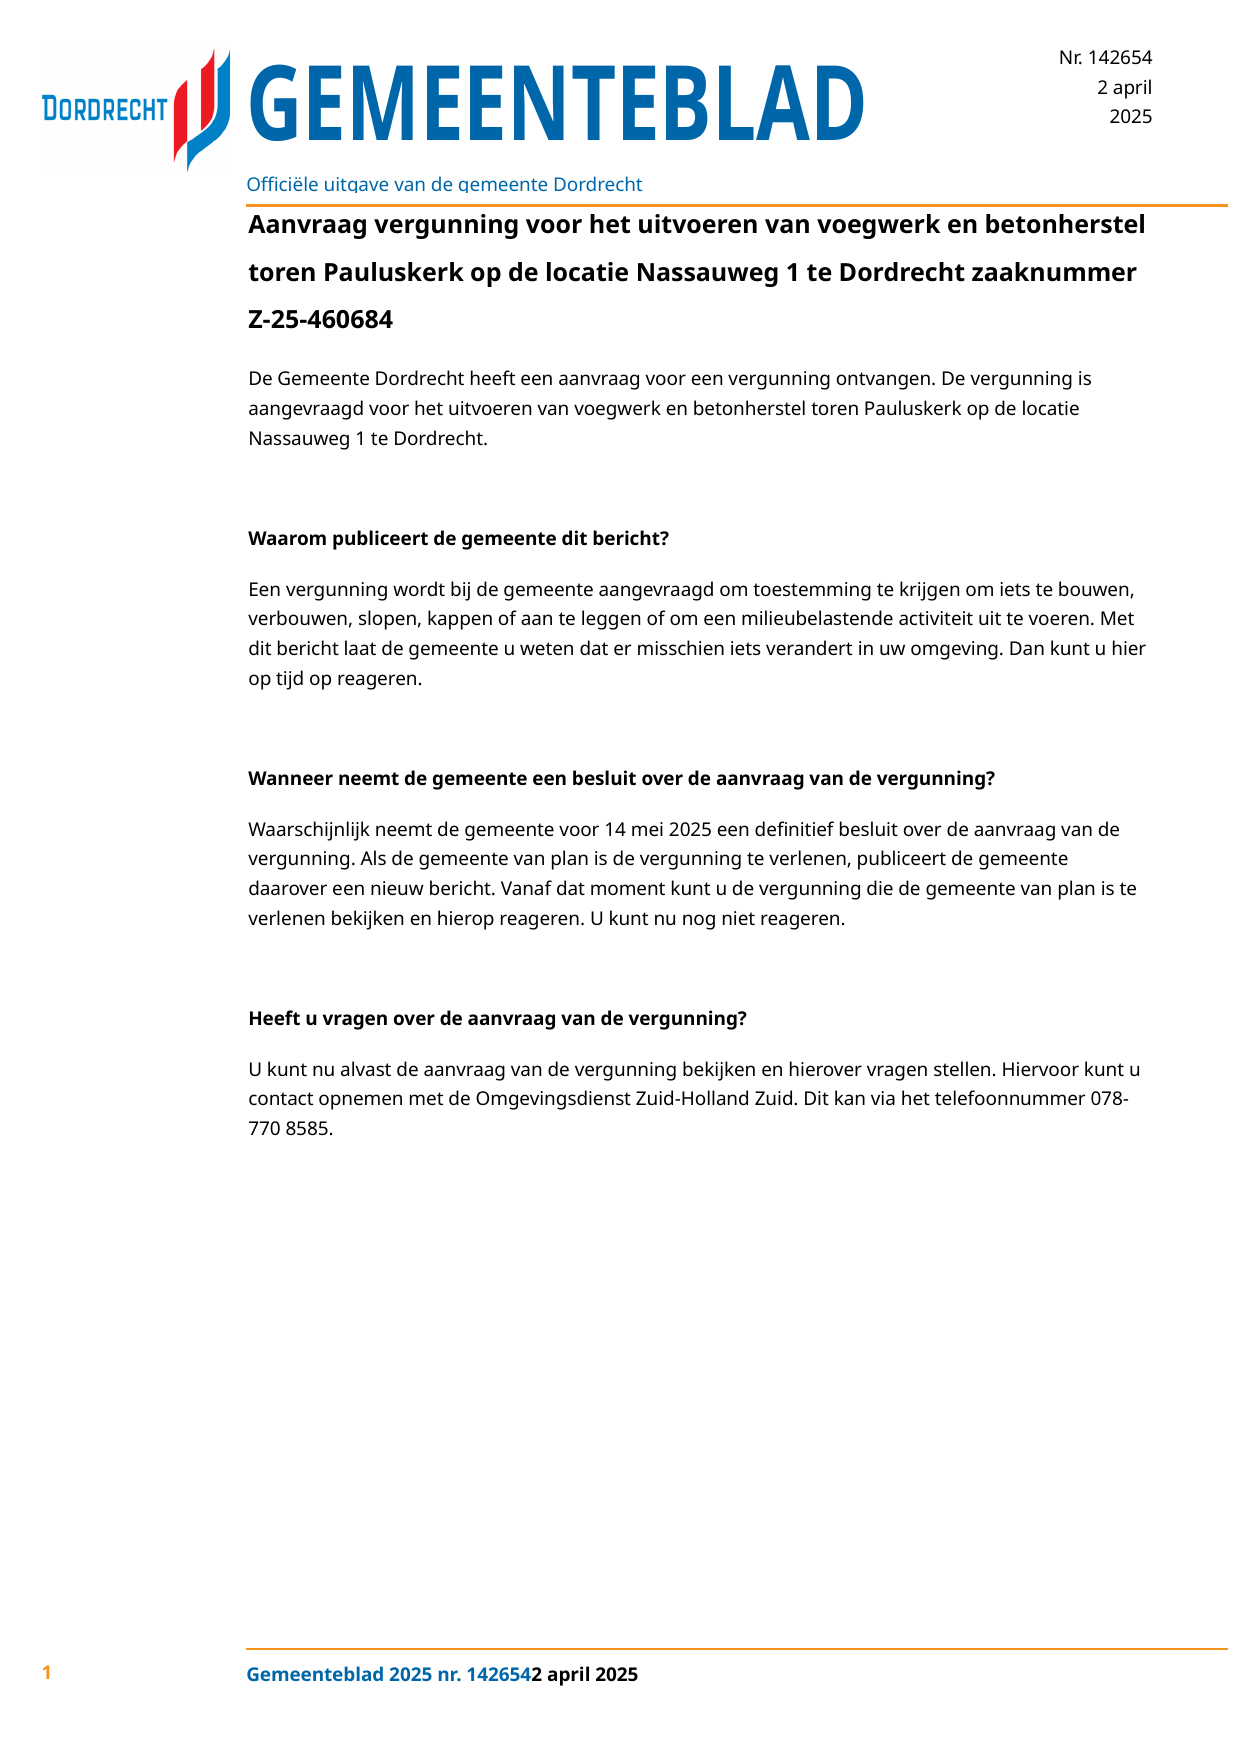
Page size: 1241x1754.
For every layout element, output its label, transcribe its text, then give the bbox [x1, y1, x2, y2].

text U kunt nu alvast de aanvraag van de vergunning bekijken en hierover vragen stellen. Hiervoor kunt u contact opnemen met de Omgevingsdienst Zuid-Holland Zuid. Dit kan via het telefoonnummer 078-770 8585. [248, 1056, 1152, 1141]
text Waarschijnlijk neemt de gemeente voor 14 mei 2025 een definitief besluit over de aanvraag van de vergunning. Als de gemeente van plan is de vergunning te verlenen, publiceert de gemeente daarover een nieuw bericht. Vanaf dat moment kunt u de vergunning die de gemeente van plan is te verlenen bekijken en hierop reageren. U kunt nu nog niet reageren. [248, 816, 1152, 930]
text Wanneer neemt de gemeente een besluit over de aanvraag van de vergunning? [248, 766, 1152, 791]
text De Gemeente Dordrecht heeft een aanvraag voor een vergunning ontvangen. De vergunning is aangevraagd voor het uitvoeren van voegwerk en betonherstel toren Pauluskerk op de locatie Nassauweg 1 te Dordrecht. [248, 366, 1152, 450]
text Heeft u vragen over de aanvraag van de vergunning? [248, 1006, 1152, 1031]
text Een vergunning wordt bij de gemeente aangevraagd om toestemming te krijgen om iets te bouwen, verbouwen, slopen, kappen of aan te leggen of om een milieubelastende activiteit uit te voeren. Met dit bericht laat de gemeente u weten dat er misschien iets verandert in uw omgeving. Dan kunt u hier op tijd op reageren. [248, 576, 1152, 690]
picture [41, 47, 231, 172]
text Waarom publiceert de gemeente dit bericht? [248, 526, 1152, 551]
text Aanvraag vergunning voor het uitvoeren van voegwerk en betonherstel toren Pauluskerk op de locatie Nassauweg 1 te Dordrecht zaaknummer Z-25-460684 [248, 207, 1152, 336]
